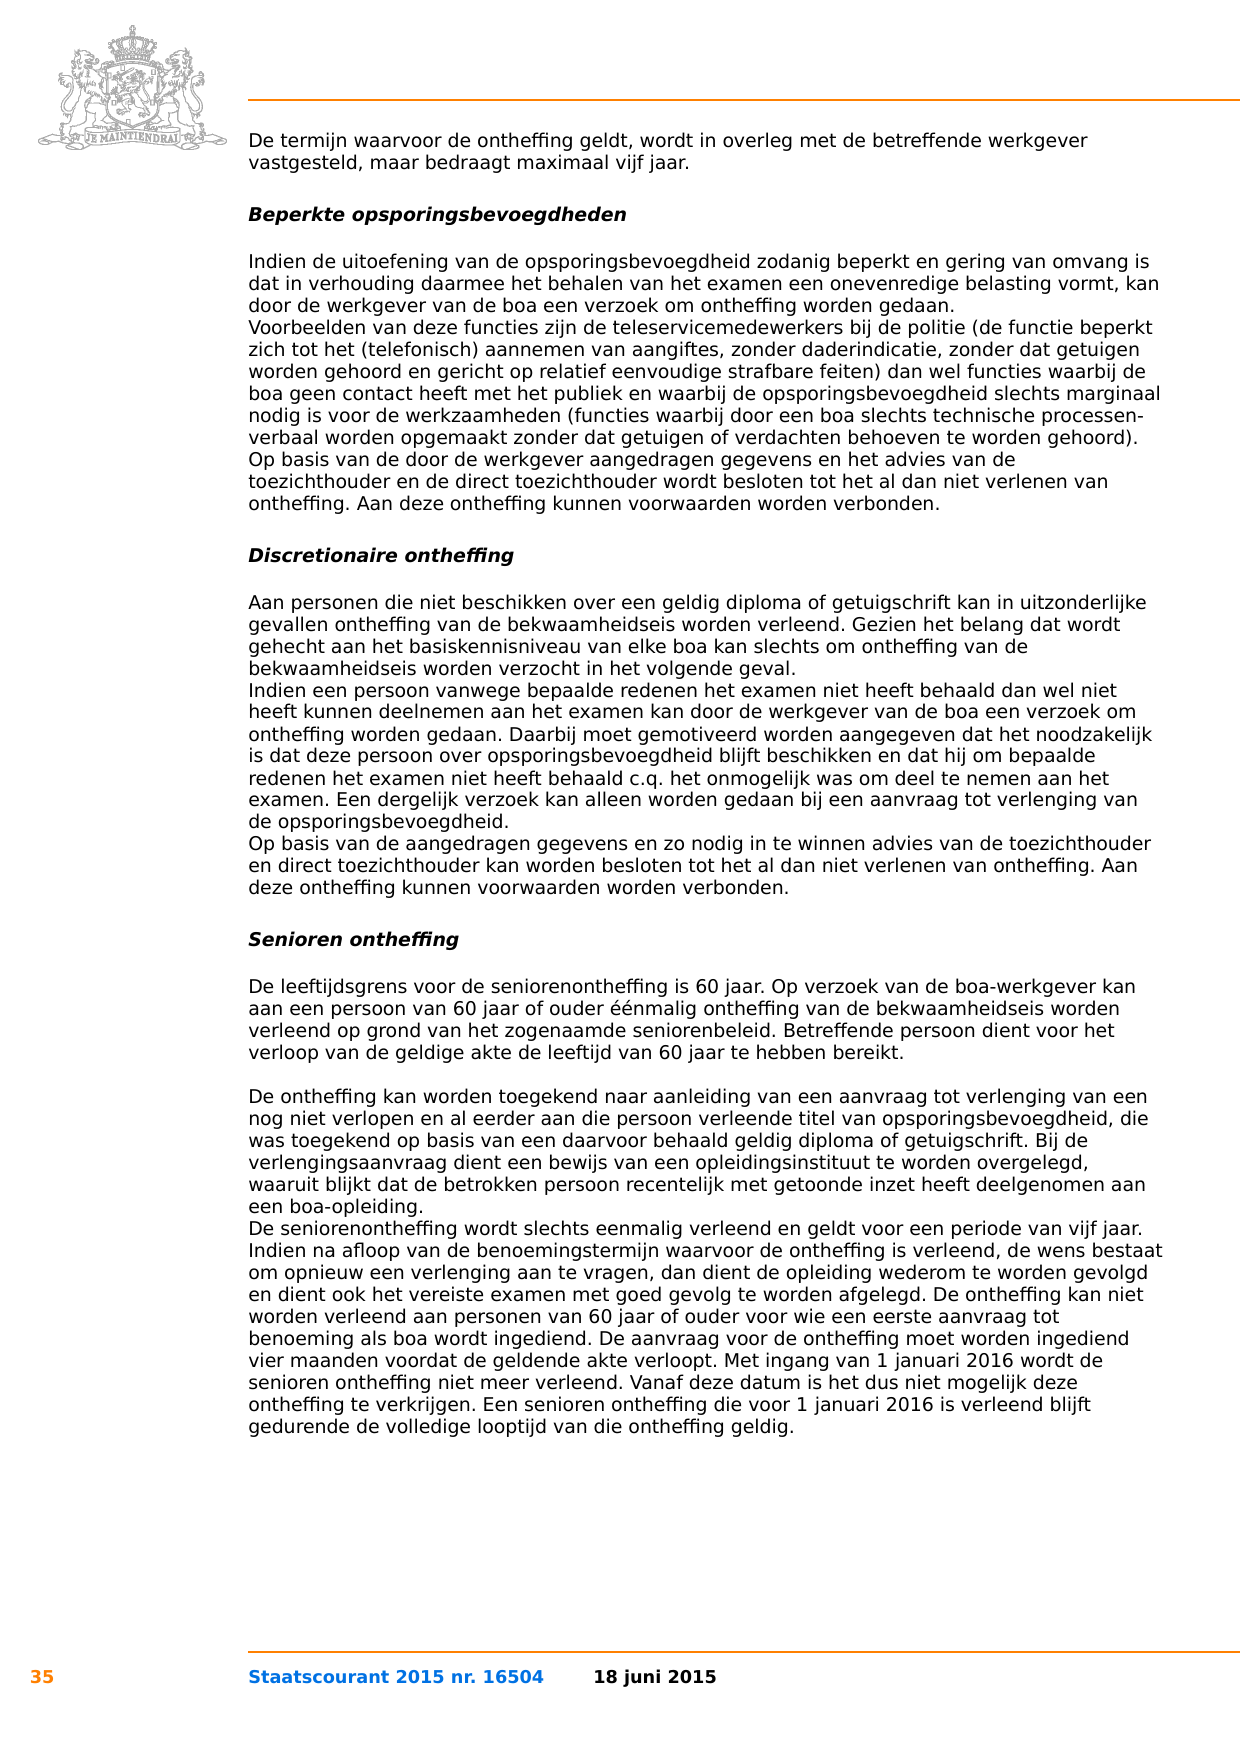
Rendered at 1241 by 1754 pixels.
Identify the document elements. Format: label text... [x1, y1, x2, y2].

text Op basis van de aangedragen gegevens en zo nodig in te winnen advies van de toezichthouder en direct toezichthouder kan worden besloten tot het al dan niet verlenen van ontheffing. Aan deze ontheffing kunnen voorwaarden worden verbonden. [248, 833, 1163, 899]
subtitle Beperkte opsporingsbevoegdheden [248, 204, 1163, 226]
text De seniorenontheffing wordt slechts eenmalig verleend en geldt voor een periode van vijf jaar. Indien na afloop van de benoemingstermijn waarvoor de ontheffing is verleend, de wens bestaat om opnieuw een verlenging aan te vragen, dan dient de opleiding wederom te worden gevolgd en dient ook het vereiste examen met goed gevolg te worden afgelegd. De ontheffing kan niet worden verleend aan personen van 60 jaar of ouder voor wie een eerste aanvraag tot benoeming als boa wordt ingediend. De aanvraag voor de ontheffing moet worden ingediend vier maanden voordat de geldende akte verloopt. Met ingang van 1 januari 2016 wordt de senioren ontheffing niet meer verleend. Vanaf deze datum is het dus niet mogelijk deze ontheffing te verkrijgen. Een senioren ontheffing die voor 1 januari 2016 is verleend blijft gedurende de volledige looptijd van die ontheffing geldig. [248, 1218, 1163, 1438]
text Aan personen die niet beschikken over een geldig diploma of getuigschrift kan in uitzonderlijke gevallen ontheffing van de bekwaamheidseis worden verleend. Gezien het belang dat wordt gehecht aan het basiskennisniveau van elke boa kan slechts om ontheffing van de bekwaamheidseis worden verzocht in het volgende geval. [248, 592, 1163, 679]
text De termijn waarvoor de ontheffing geldt, wordt in overleg met de betreffende werkgever vastgesteld, maar bedraagt maximaal vijf jaar. [248, 130, 1163, 174]
text Voorbeelden van deze functies zijn de teleservicemedewerkers bij de politie (de functie beperkt zich tot het (telefonisch) aannemen van aangiftes, zonder daderindicatie, zonder dat getuigen worden gehoord en gericht op relatief eenvoudige strafbare feiten) dan wel functies waarbij de boa geen contact heeft met het publiek en waarbij de opsporingsbevoegdheid slechts marginaal nodig is voor de werkzaamheden (functies waarbij door een boa slechts technische processen-verbaal worden opgemaakt zonder dat getuigen of verdachten behoeven te worden gehoord). [248, 317, 1163, 449]
text Indien de uitoefening van de opsporingsbevoegdheid zodanig beperkt en gering van omvang is dat in verhouding daarmee het behalen van het examen een onevenredige belasting vormt, kan door de werkgever van de boa een verzoek om ontheffing worden gedaan. [248, 251, 1163, 317]
text De ontheffing kan worden toegekend naar aanleiding van een aanvraag tot verlenging van een nog niet verlopen en al eerder aan die persoon verleende titel van opsporingsbevoegdheid, die was toegekend op basis van een daarvoor behaald geldig diploma of getuigschrift. Bij de verlengingsaanvraag dient een bewijs van een opleidingsinstituut te worden overgelegd, waaruit blijkt dat de betrokken persoon recentelijk met getoonde inzet heeft deelgenomen aan een boa-opleiding. [248, 1086, 1163, 1218]
text Indien een persoon vanwege bepaalde redenen het examen niet heeft behaald dan wel niet heeft kunnen deelnemen aan het examen kan door de werkgever van de boa een verzoek om ontheffing worden gedaan. Daarbij moet gemotiveerd worden aangegeven dat het noodzakelijk is dat deze persoon over opsporingsbevoegdheid blijft beschikken en dat hij om bepaalde redenen het examen niet heeft behaald c.q. het onmogelijk was om deel te nemen aan het examen. Een dergelijk verzoek kan alleen worden gedaan bij een aanvraag tot verlenging van de opsporingsbevoegdheid. [248, 679, 1163, 833]
subtitle Senioren ontheffing [248, 929, 1163, 951]
picture [38, 25, 227, 150]
text De leeftijdsgrens voor de seniorenontheffing is 60 jaar. Op verzoek van de boa-werkgever kan aan een persoon van 60 jaar of ouder éénmalig ontheffing van de bekwaamheidseis worden verleend op grond van het zogenaamde seniorenbeleid. Betreffende persoon dient voor het verloop van de geldige akte de leeftijd van 60 jaar te hebben bereikt. [248, 976, 1163, 1064]
text Op basis van de door de werkgever aangedragen gegevens en het advies van de toezichthouder en de direct toezichthouder wordt besloten tot het al dan niet verlenen van ontheffing. Aan deze ontheffing kunnen voorwaarden worden verbonden. [248, 449, 1163, 514]
subtitle Discretionaire ontheffing [248, 544, 1163, 567]
